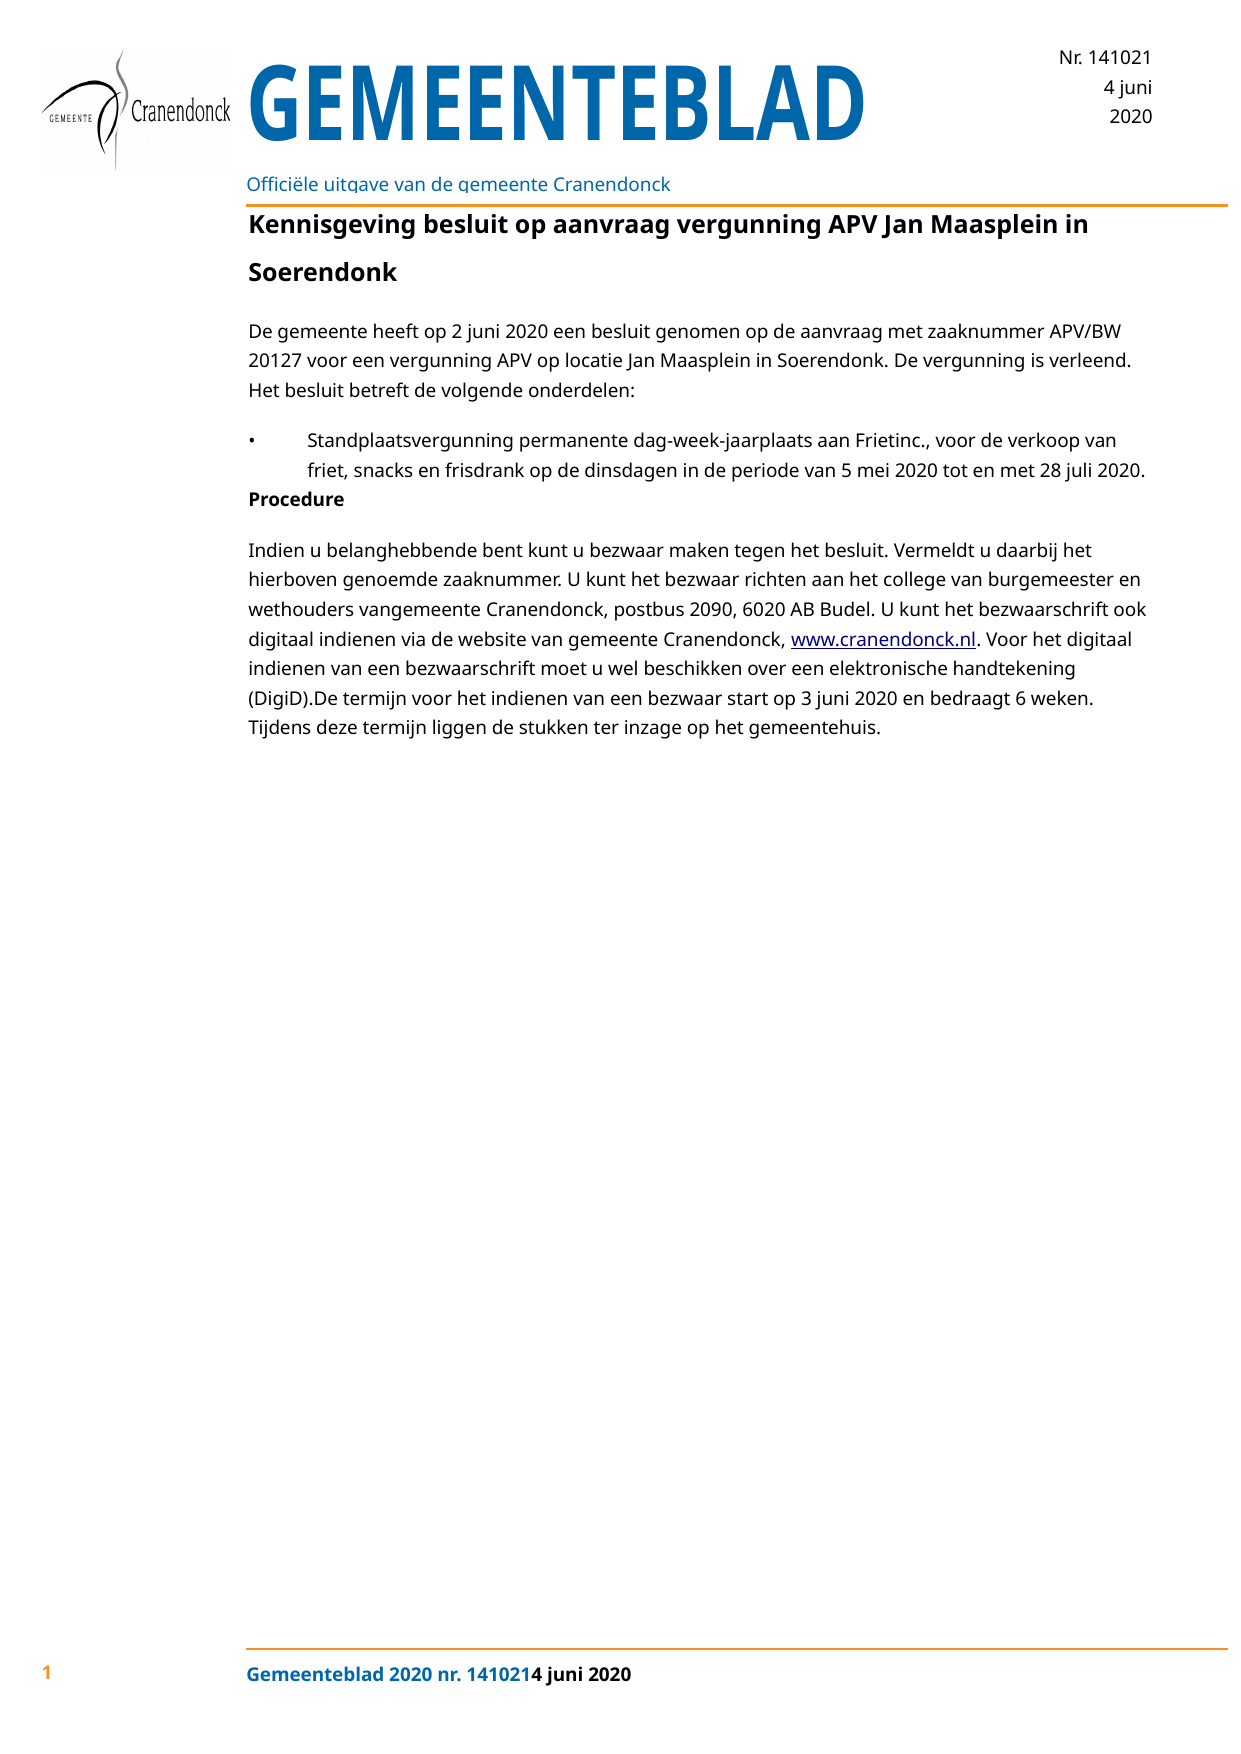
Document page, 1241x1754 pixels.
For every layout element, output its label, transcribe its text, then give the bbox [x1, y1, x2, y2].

text Procedure [248, 487, 1152, 512]
list Standplaatsvergunning permanente dag-week-jaarplaats aan Frietinc., voor de verkoop van friet, snacks en frisdrank op de dinsdagen in de periode van 5 mei 2020 tot en met 28 juli 2020. [248, 427, 1152, 483]
text De gemeente heeft op 2 juni 2020 een besluit genomen op de aanvraag met zaaknummer APV/BW 20127 voor een vergunning APV op locatie Jan Maasplein in Soerendonk. De vergunning is verleend. Het besluit betreft de volgende onderdelen: [248, 318, 1152, 403]
text Kennisgeving besluit op aanvraag vergunning APV Jan Maasplein in Soerendonk [248, 207, 1152, 288]
picture [41, 47, 231, 172]
text Indien u belanghebbende bent kunt u bezwaar maken tegen het besluit. Vermeldt u daarbij het hierboven genoemde zaaknummer. U kunt het bezwaar richten aan het college van burgemeester en wethouders vangemeente Cranendonck, postbus 2090, 6020 AB Budel. U kunt het bezwaarschrift ook digitaal indienen via de website van gemeente Cranendonck, www.cranendonck.nl. Voor het digitaal indienen van een bezwaarschrift moet u wel beschikken over een elektronische handtekening (DigiD).De termijn voor het indienen van een bezwaar start op 3 juni 2020 en bedraagt 6 weken. Tijdens deze termijn liggen de stukken ter inzage op het gemeentehuis. [248, 537, 1152, 740]
